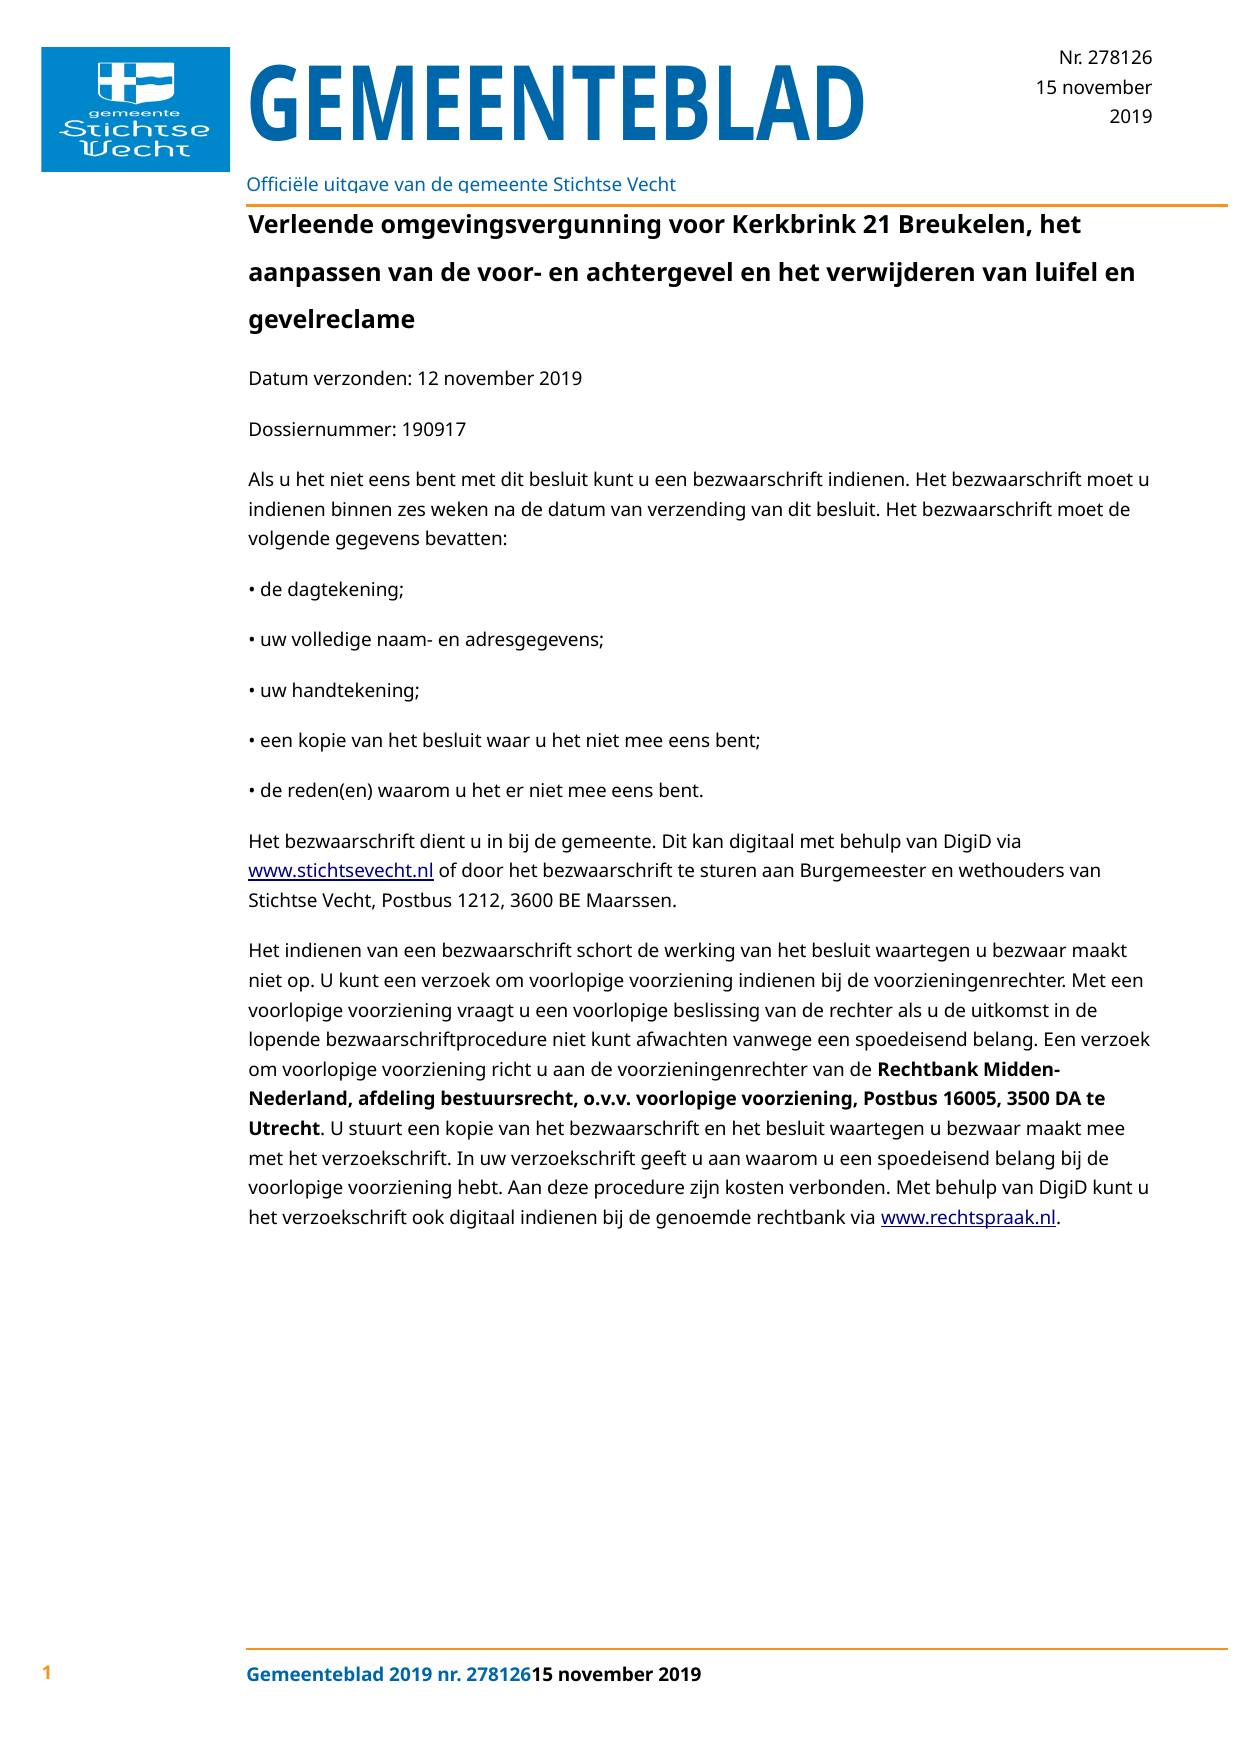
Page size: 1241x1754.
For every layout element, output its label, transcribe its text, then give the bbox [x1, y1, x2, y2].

text Als u het niet eens bent met dit besluit kunt u een bezwaarschrift indienen. Het bezwaarschrift moet u indienen binnen zes weken na de datum van verzending van dit besluit. Het bezwaarschrift moet de volgende gegevens bevatten: [248, 466, 1152, 551]
text Het indienen van een bezwaarschrift schort de werking van het besluit waartegen u bezwaar maakt niet op. U kunt een verzoek om voorlopige voorziening indienen bij de voorzieningenrechter. Met een voorlopige voorziening vraagt u een voorlopige beslissing van de rechter als u de uitkomst in de lopende bezwaarschriftprocedure niet kunt afwachten vanwege een spoedeisend belang. Een verzoek om voorlopige voorziening richt u aan de voorzieningenrechter van de Rechtbank Midden-Nederland, afdeling bestuursrecht, o.v.v. voorlopige voorziening, Postbus 16005, 3500 DA te Utrecht. U stuurt een kopie van het bezwaarschrift en het besluit waartegen u bezwaar maakt mee met het verzoekschrift. In uw verzoekschrift geeft u aan waarom u een spoedeisend belang bij de voorlopige voorziening hebt. Aan deze procedure zijn kosten verbonden. Met behulp van DigiD kunt u het verzoekschrift ook digitaal indienen bij de genoemde rechtbank via www.rechtspraak.nl. [248, 938, 1152, 1229]
picture [137, 63, 174, 103]
text Verleende omgevingsvergunning voor Kerkbrink 21 Breukelen, het aanpassen van de voor- en achtergevel en het verwijderen van luifel en gevelreclame [248, 207, 1152, 336]
text • de reden(en) waarom u het er niet mee eens bent. [248, 778, 1152, 803]
text • de dagtekening; [248, 576, 1152, 602]
text • een kopie van het besluit waar u het niet mee eens bent; [248, 727, 1152, 753]
picture [99, 63, 135, 101]
text Het bezwaarschrift dient u in bij de gemeente. Dit kan digitaal met behulp van DigiD via www.stichtsevecht.nl of door het bezwaarschrift te sturen aan Burgemeester en wethouders van Stichtse Vecht, Postbus 1212, 3600 BE Maarssen. [248, 828, 1152, 913]
text Datum verzonden: 12 november 2019 [248, 366, 1152, 391]
text • uw volledige naam- en adresgegevens; [248, 626, 1152, 652]
text • uw handtekening; [248, 677, 1152, 702]
text Dossiernummer: 190917 [248, 416, 1152, 442]
